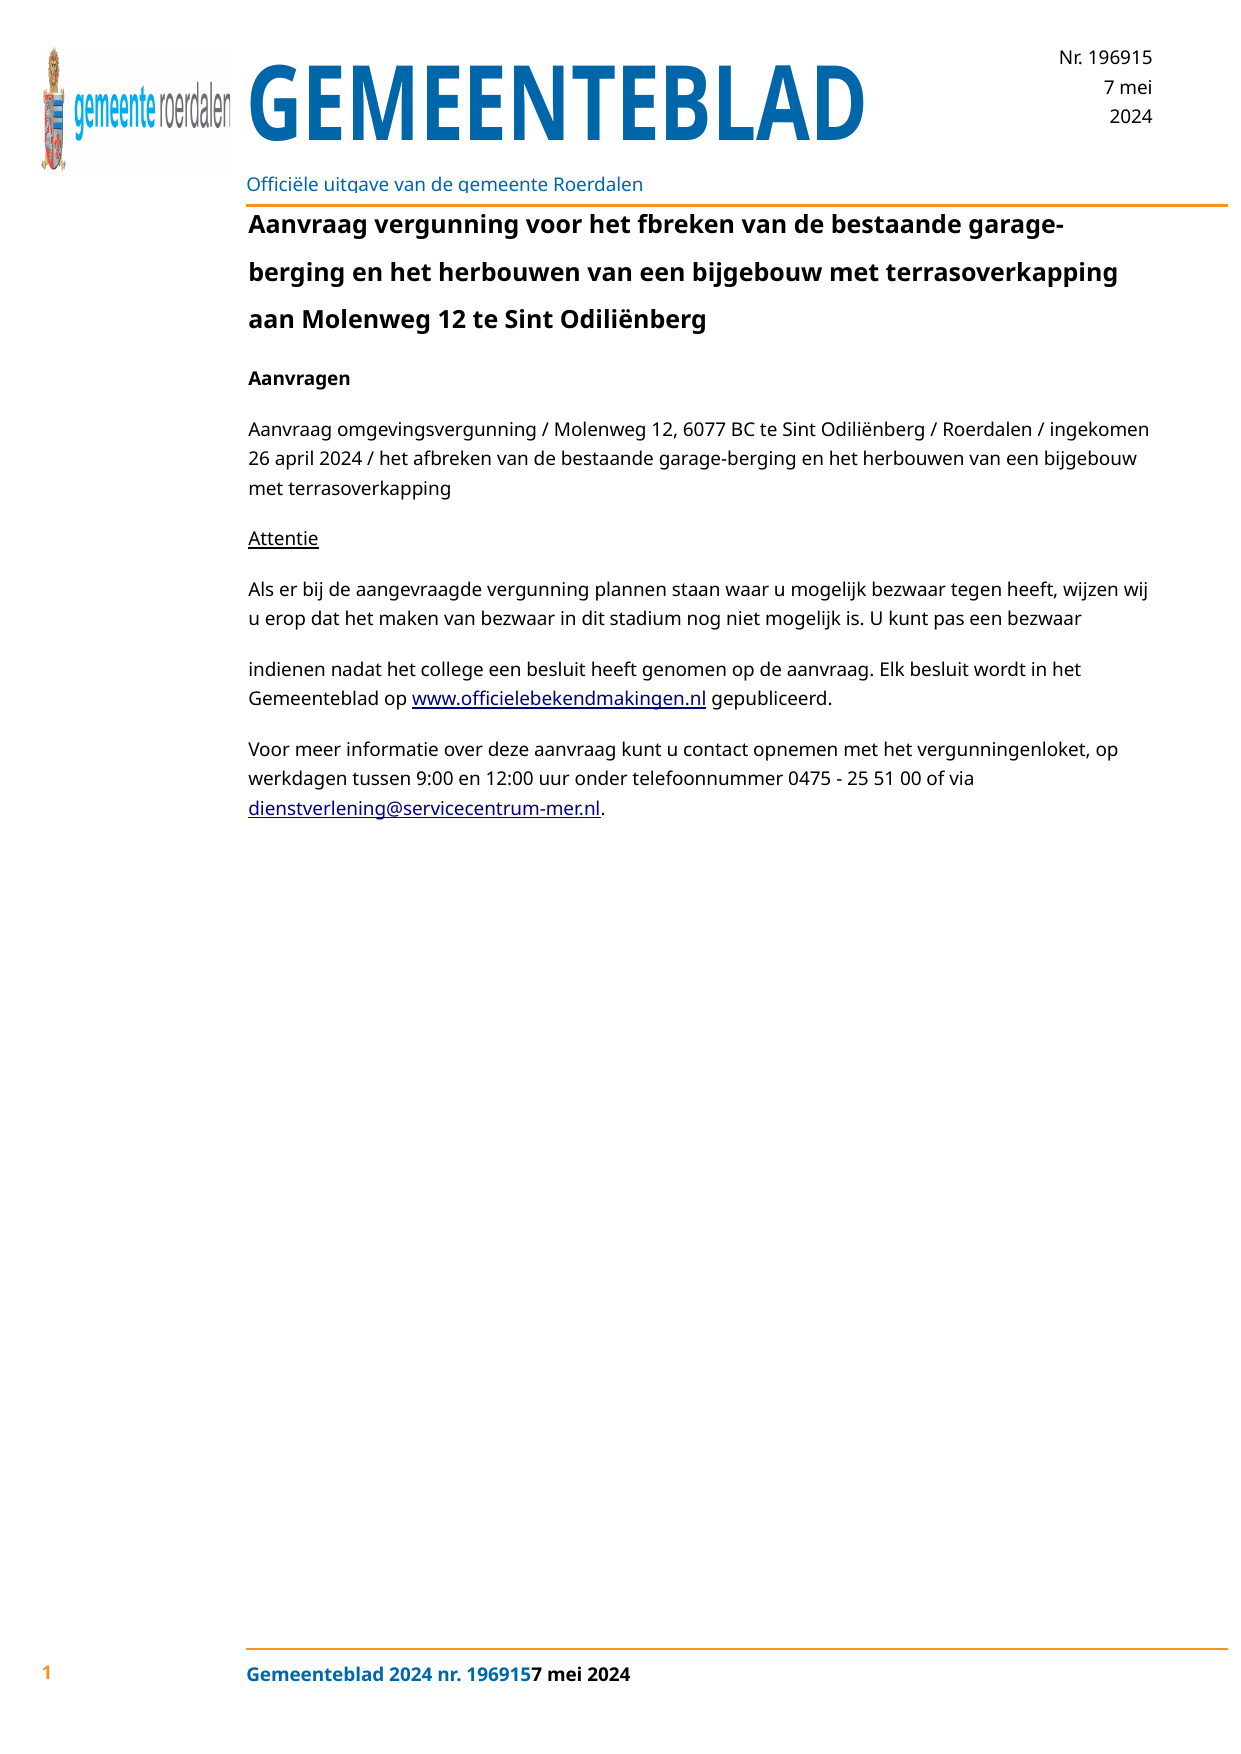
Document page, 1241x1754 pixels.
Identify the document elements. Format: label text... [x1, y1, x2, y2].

text indienen nadat het college een besluit heeft genomen op de aanvraag. Elk besluit wordt in het Gemeenteblad op www.officielebekendmakingen.nl gepubliceerd. [248, 656, 1152, 711]
picture [41, 47, 231, 172]
text Attentie [248, 526, 1152, 551]
text Aanvragen [248, 366, 1152, 391]
text Aanvraag vergunning voor het fbreken van de bestaande garage-berging en het herbouwen van een bijgebouw met terrasoverkapping aan Molenweg 12 te Sint Odiliënberg [248, 207, 1152, 336]
text Aanvraag omgevingsvergunning / Molenweg 12, 6077 BC te Sint Odiliënberg / Roerdalen / ingekomen 26 april 2024 / het afbreken van de bestaande garage-berging en het herbouwen van een bijgebouw met terrasoverkapping [248, 416, 1152, 501]
text Als er bij de aangevraagde vergunning plannen staan waar u mogelijk bezwaar tegen heeft, wijzen wij u erop dat het maken van bezwaar in dit stadium nog niet mogelijk is. U kunt pas een bezwaar [248, 576, 1152, 631]
text Voor meer informatie over deze aanvraag kunt u contact opnemen met het vergunningenloket, op werkdagen tussen 9:00 en 12:00 uur onder telefoonnummer 0475 - 25 51 00 of via dienstverlening@servicecentrum-mer.nl. [248, 736, 1152, 821]
